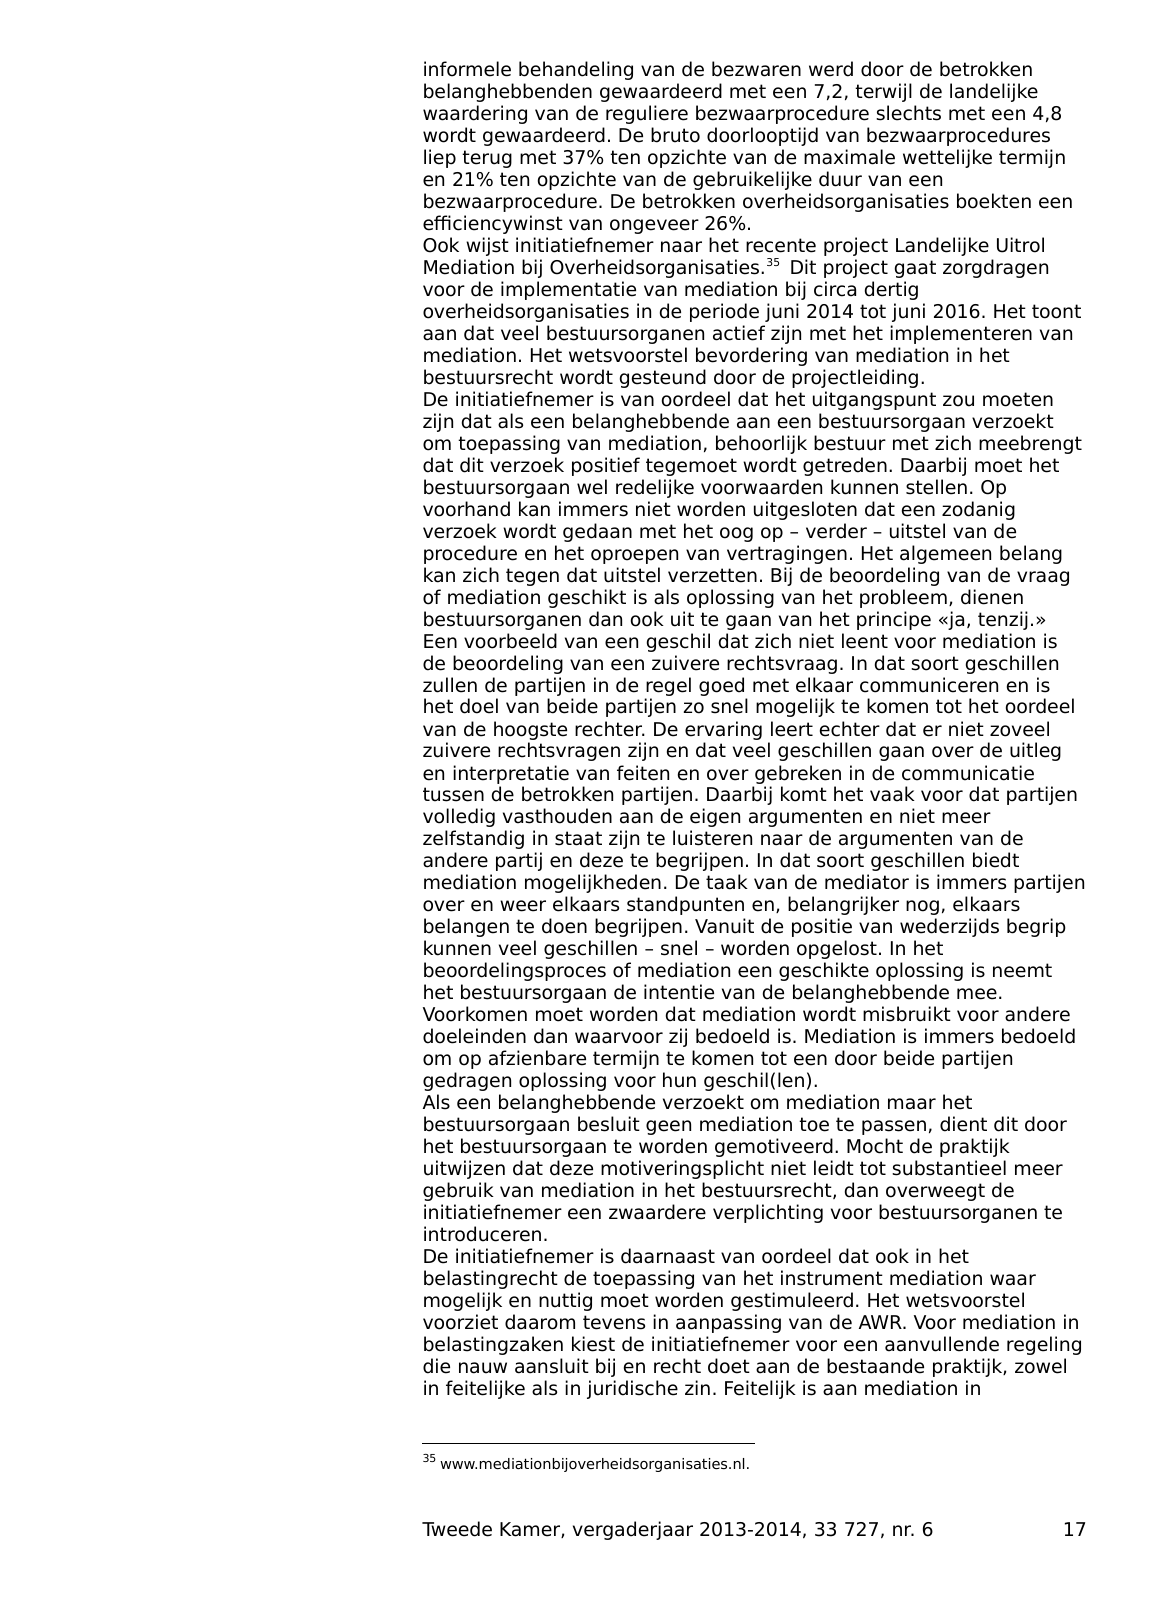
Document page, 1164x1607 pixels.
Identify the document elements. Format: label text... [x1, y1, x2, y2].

text www.mediationbijoverheidsorganisaties.nl. [422, 1452, 1087, 1474]
text De initiatiefnemer is daarnaast van oordeel dat ook in het belastingrecht de toepassing van het instrument mediation waar mogelijk en nuttig moet worden gestimuleerd. Het wetsvoorstel voorziet daarom tevens in aanpassing van de AWR. Voor mediation in belastingzaken kiest de initiatiefnemer voor een aanvullende regeling die nauw aansluit bij en recht doet aan de bestaande praktijk, zowel in feitelijke als in juridische zin. Feitelijk is aan mediation in [422, 1246, 1087, 1400]
text Ook wijst initiatiefnemer naar het recente project Landelijke Uitrol Mediation bij Overheidsorganisaties. Dit project gaat zorgdragen voor de implementatie van mediation bij circa dertig overheidsorganisaties in de periode juni 2014 tot juni 2016. Het toont aan dat veel bestuursorganen actief zijn met het implementeren van mediation. Het wetsvoorstel bevordering van mediation in het bestuursrecht wordt gesteund door de projectleiding. [422, 235, 1087, 389]
text Een voorbeeld van een geschil dat zich niet leent voor mediation is de beoordeling van een zuivere rechtsvraag. In dat soort geschillen zullen de partijen in de regel goed met elkaar communiceren en is het doel van beide partijen zo snel mogelijk te komen tot het oordeel van de hoogste rechter. De ervaring leert echter dat er niet zoveel zuivere rechtsvragen zijn en dat veel geschillen gaan over de uitleg en interpretatie van feiten en over gebreken in de communicatie tussen de betrokken partijen. Daarbij komt het vaak voor dat partijen volledig vasthouden aan de eigen argumenten en niet meer zelfstandig in staat zijn te luisteren naar de argumenten van de andere partij en deze te begrijpen. In dat soort geschillen biedt mediation mogelijkheden. De taak van de mediator is immers partijen over en weer elkaars standpunten en, belangrijker nog, elkaars belangen te doen begrijpen. Vanuit de positie van wederzijds begrip kunnen veel geschillen – snel – worden opgelost. In het beoordelingsproces of mediation een geschikte oplossing is neemt het bestuursorgaan de intentie van de belanghebbende mee. Voorkomen moet worden dat mediation wordt misbruikt voor andere doeleinden dan waarvoor zij bedoeld is. Mediation is immers bedoeld om op afzienbare termijn te komen tot een door beide partijen gedragen oplossing voor hun geschil(len). [422, 631, 1087, 1092]
text De initiatiefnemer is van oordeel dat het uitgangspunt zou moeten zijn dat als een belanghebbende aan een bestuursorgaan verzoekt om toepassing van mediation, behoorlijk bestuur met zich meebrengt dat dit verzoek positief tegemoet wordt getreden. Daarbij moet het bestuursorgaan wel redelijke voorwaarden kunnen stellen. Op voorhand kan immers niet worden uitgesloten dat een zodanig verzoek wordt gedaan met het oog op – verder – uitstel van de procedure en het oproepen van vertragingen. Het algemeen belang kan zich tegen dat uitstel verzetten. Bij de beoordeling van de vraag of mediation geschikt is als oplossing van het probleem, dienen bestuursorganen dan ook uit te gaan van het principe «ja, tenzij.» [422, 389, 1087, 631]
text Als een belanghebbende verzoekt om mediation maar het bestuursorgaan besluit geen mediation toe te passen, dient dit door het bestuursorgaan te worden gemotiveerd. Mocht de praktijk uitwijzen dat deze motiveringsplicht niet leidt tot substantieel meer gebruik van mediation in het bestuursrecht, dan overweegt de initiatiefnemer een zwaardere verplichting voor bestuursorganen te introduceren. [422, 1092, 1087, 1246]
text informele behandeling van de bezwaren werd door de betrokken belanghebbenden gewaardeerd met een 7,2, terwijl de landelijke waardering van de reguliere bezwaarprocedure slechts met een 4,8 wordt gewaardeerd. De bruto doorlooptijd van bezwaarprocedures liep terug met 37% ten opzichte van de maximale wettelijke termijn en 21% ten opzichte van de gebruikelijke duur van een bezwaarprocedure. De betrokken overheidsorganisaties boekten een efficiencywinst van ongeveer 26%. [422, 59, 1087, 235]
